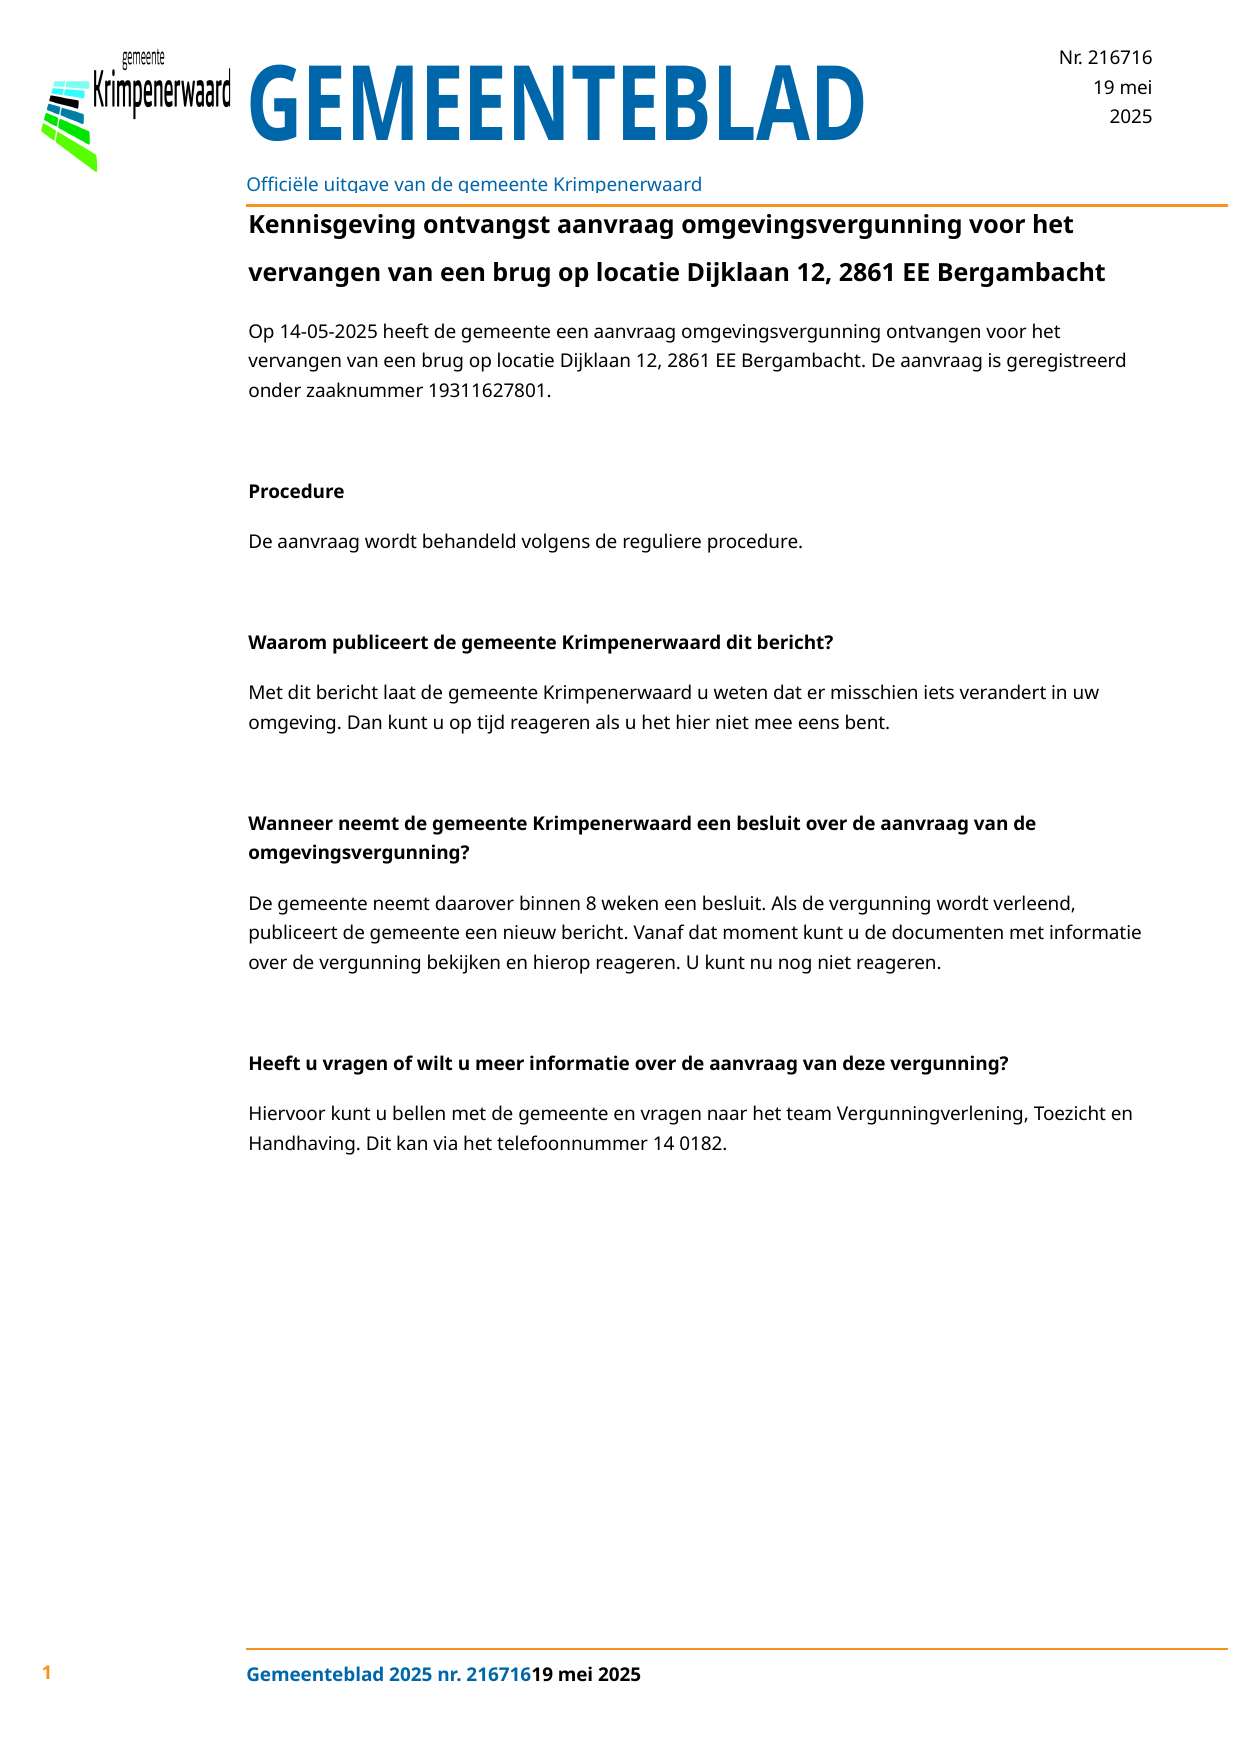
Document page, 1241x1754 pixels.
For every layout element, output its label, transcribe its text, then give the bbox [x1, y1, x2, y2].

text Wanneer neemt de gemeente Krimpenerwaard een besluit over de aanvraag van de omgevingsvergunning? [248, 810, 1152, 865]
picture [41, 47, 231, 172]
text Waarom publiceert de gemeente Krimpenerwaard dit bericht? [248, 629, 1152, 655]
text Hiervoor kunt u bellen met de gemeente en vragen naar het team Vergunningverlening, Toezicht en Handhaving. Dit kan via het telefoonnummer 14 0182. [248, 1100, 1152, 1156]
text De gemeente neemt daarover binnen 8 weken een besluit. Als de vergunning wordt verleend, publiceert de gemeente een nieuw bericht. Vanaf dat moment kunt u de documenten met informatie over de vergunning bekijken en hierop reageren. U kunt nu nog niet reageren. [248, 890, 1152, 975]
text De aanvraag wordt behandeld volgens de reguliere procedure. [248, 528, 1152, 554]
text Kennisgeving ontvangst aanvraag omgevingsvergunning voor het vervangen van een brug op locatie Dijklaan 12, 2861 EE Bergambacht [248, 207, 1152, 288]
text Met dit bericht laat de gemeente Krimpenerwaard u weten dat er misschien iets verandert in uw omgeving. Dan kunt u op tijd reageren als u het hier niet mee eens bent. [248, 679, 1152, 735]
text Heeft u vragen of wilt u meer informatie over de aanvraag van deze vergunning? [248, 1050, 1152, 1076]
text Op 14-05-2025 heeft de gemeente een aanvraag omgevingsvergunning ontvangen voor het vervangen van een brug op locatie Dijklaan 12, 2861 EE Bergambacht. De aanvraag is geregistreerd onder zaaknummer 19311627801. [248, 318, 1152, 403]
text Procedure [248, 478, 1152, 504]
